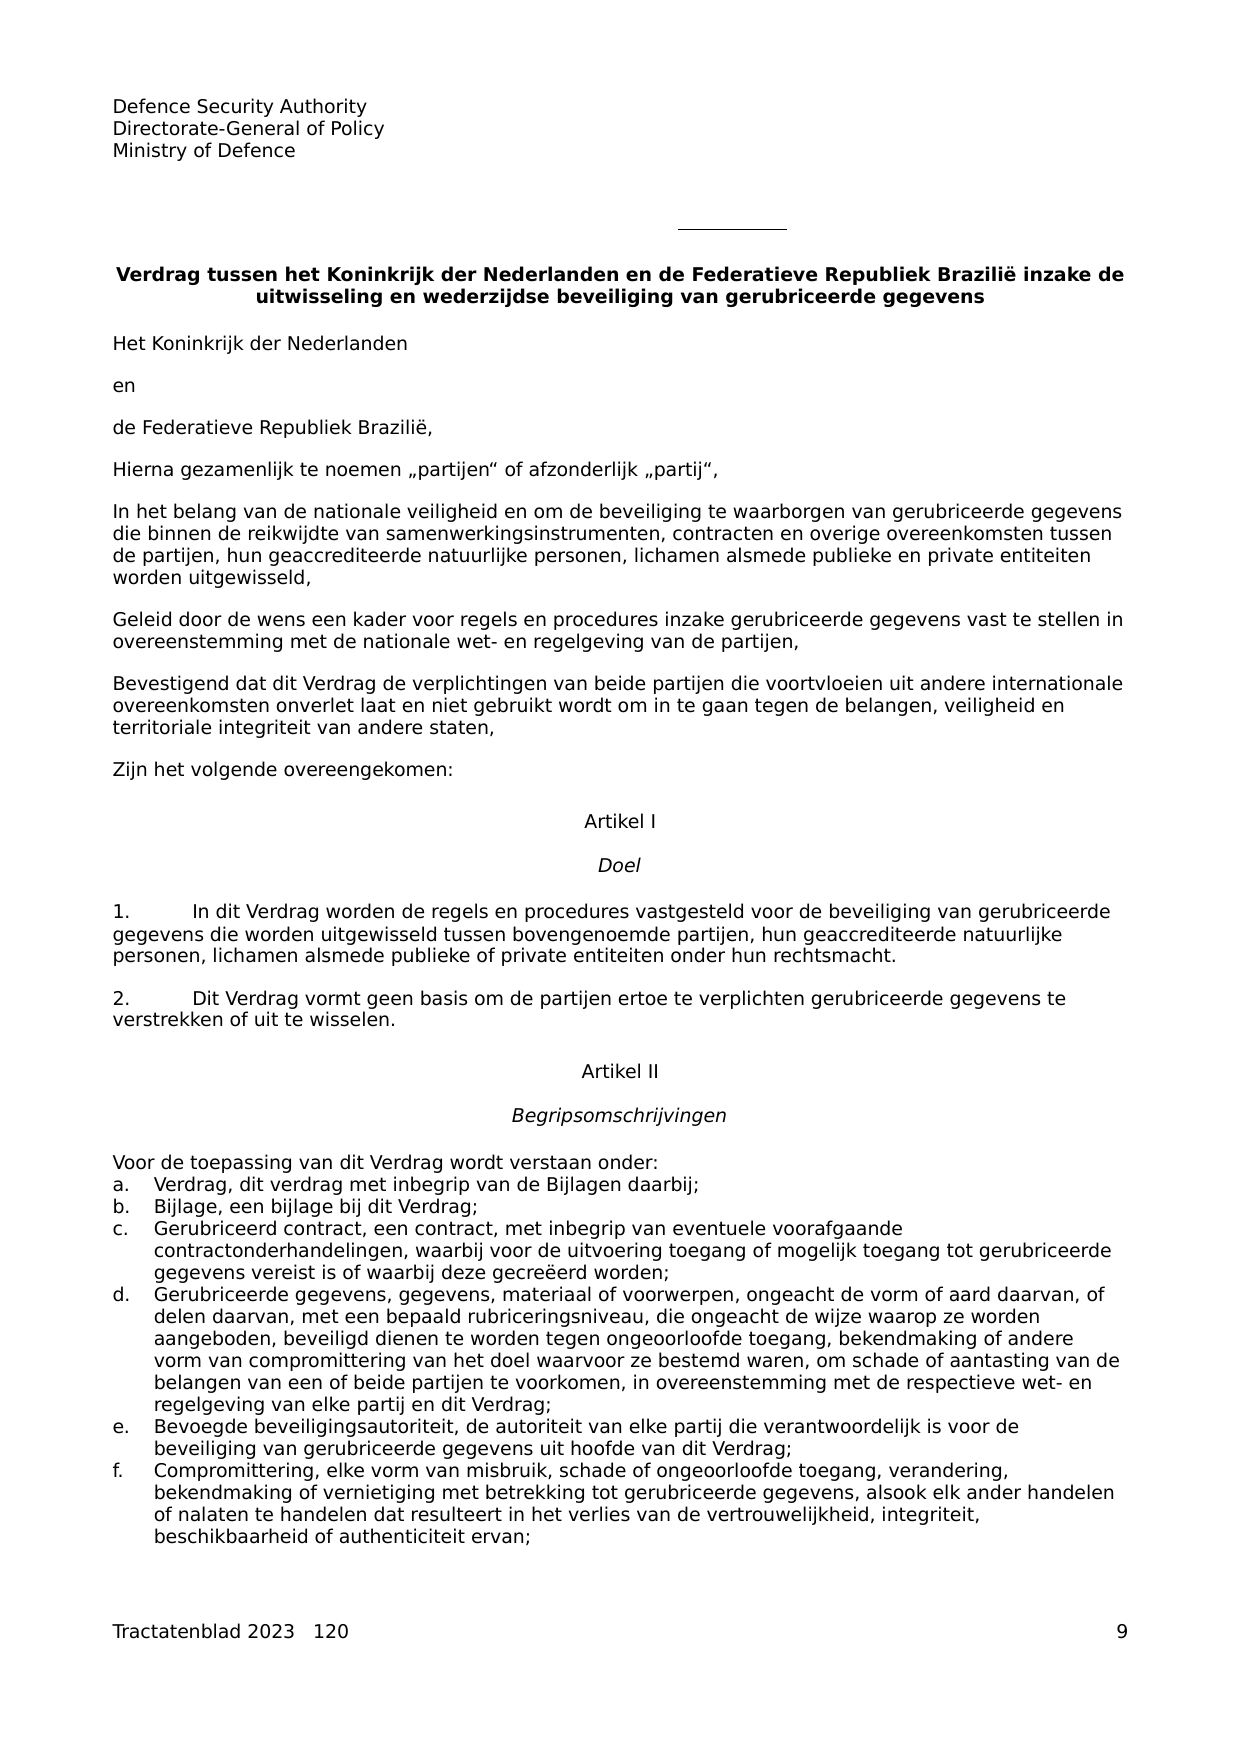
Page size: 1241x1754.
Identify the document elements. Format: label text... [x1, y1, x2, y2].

text a. Verdrag, dit verdrag met inbegrip van de Bijlagen daarbij; [112, 1174, 1128, 1196]
text Directorate-General of Policy [112, 118, 1128, 140]
text Geleid door de wens een kader voor regels en procedures inzake gerubriceerde gegevens vast te stellen in overeenstemming met de nationale wet- en regelgeving van de partijen, [112, 609, 1128, 653]
text f. Compromittering, elke vorm van misbruik, schade of ongeoorloofde toegang, verandering, bekendmaking of vernietiging met betrekking tot gerubriceerde gegevens, alsook elk ander handelen of nalaten te handelen dat resulteert in het verlies van de vertrouwelijkheid, integriteit, beschikbaarheid of authenticiteit ervan; [112, 1460, 1128, 1548]
text b. Bijlage, een bijlage bij dit Verdrag; [112, 1196, 1128, 1218]
text d. Gerubriceerde gegevens, gegevens, materiaal of voorwerpen, ongeacht de vorm of aard daarvan, of delen daarvan, met een bepaald rubriceringsniveau, die ongeacht de wijze waarop ze worden aangeboden, beveiligd dienen te worden tegen ongeoorloofde toegang, bekendmaking of andere vorm van compromittering van het doel waarvoor ze bestemd waren, om schade of aantasting van de belangen van een of beide partijen te voorkomen, in overeenstemming met de respectieve wet- en regelgeving van elke partij en dit Verdrag; [112, 1284, 1128, 1416]
text 2. Dit Verdrag vormt geen basis om de partijen ertoe te verplichten gerubriceerde gegevens te verstrekken of uit te wisselen. [112, 987, 1128, 1031]
text Voor de toepassing van dit Verdrag wordt verstaan onder: [112, 1152, 1128, 1174]
subtitle Verdrag tussen het Koninkrijk der Nederlanden en de Federatieve Republiek Brazilië inzake de uitwisseling en wederzijdse beveiliging van gerubriceerde gegevens [112, 264, 1128, 308]
text Bevestigend dat dit Verdrag de verplichtingen van beide partijen die voortvloeien uit andere internationale overeenkomsten onverlet laat en niet gebruikt wordt om in te gaan tegen de belangen, veiligheid en territoriale integriteit van andere staten, [112, 673, 1128, 738]
text Ministry of Defence [112, 140, 1128, 162]
text c. Gerubriceerd contract, een contract, met inbegrip van eventuele voorafgaande contractonderhandelingen, waarbij voor de uitvoering toegang of mogelijk toegang tot gerubriceerde gegevens vereist is of waarbij deze gecreëerd worden; [112, 1218, 1128, 1284]
text Defence Security Authority [112, 96, 1128, 118]
text e. Bevoegde beveiligingsautoriteit, de autoriteit van elke partij die verantwoordelijk is voor de beveiliging van gerubriceerde gegevens uit hoofde van dit Verdrag; [112, 1416, 1128, 1460]
text 1. In dit Verdrag worden de regels en procedures vastgesteld voor de beveiliging van gerubriceerde gegevens die worden uitgewisseld tussen bovengenoemde partijen, hun geaccrediteerde natuurlijke personen, lichamen alsmede publieke of private entiteiten onder hun rechtsmacht. [112, 901, 1128, 967]
text In het belang van de nationale veiligheid en om de beveiliging te waarborgen van gerubriceerde gegevens die binnen de reikwijdte van samenwerkingsinstrumenten, contracten en overige overeenkomsten tussen de partijen, hun geaccrediteerde natuurlijke personen, lichamen alsmede publieke en private entiteiten worden uitgewisseld, [112, 501, 1128, 589]
text Hierna gezamenlijk te noemen „partijen“ of afzonderlijk „partij“, [112, 459, 1128, 481]
text Het Koninkrijk der Nederlanden [112, 333, 1128, 355]
subtitle Artikel II Begripsomschrijvingen [112, 1061, 1128, 1127]
text Zijn het volgende overeengekomen: [112, 758, 1128, 781]
text de Federatieve Republiek Brazilië, [112, 417, 1128, 439]
subtitle Artikel I Doel [112, 811, 1128, 876]
text en [112, 375, 1128, 397]
